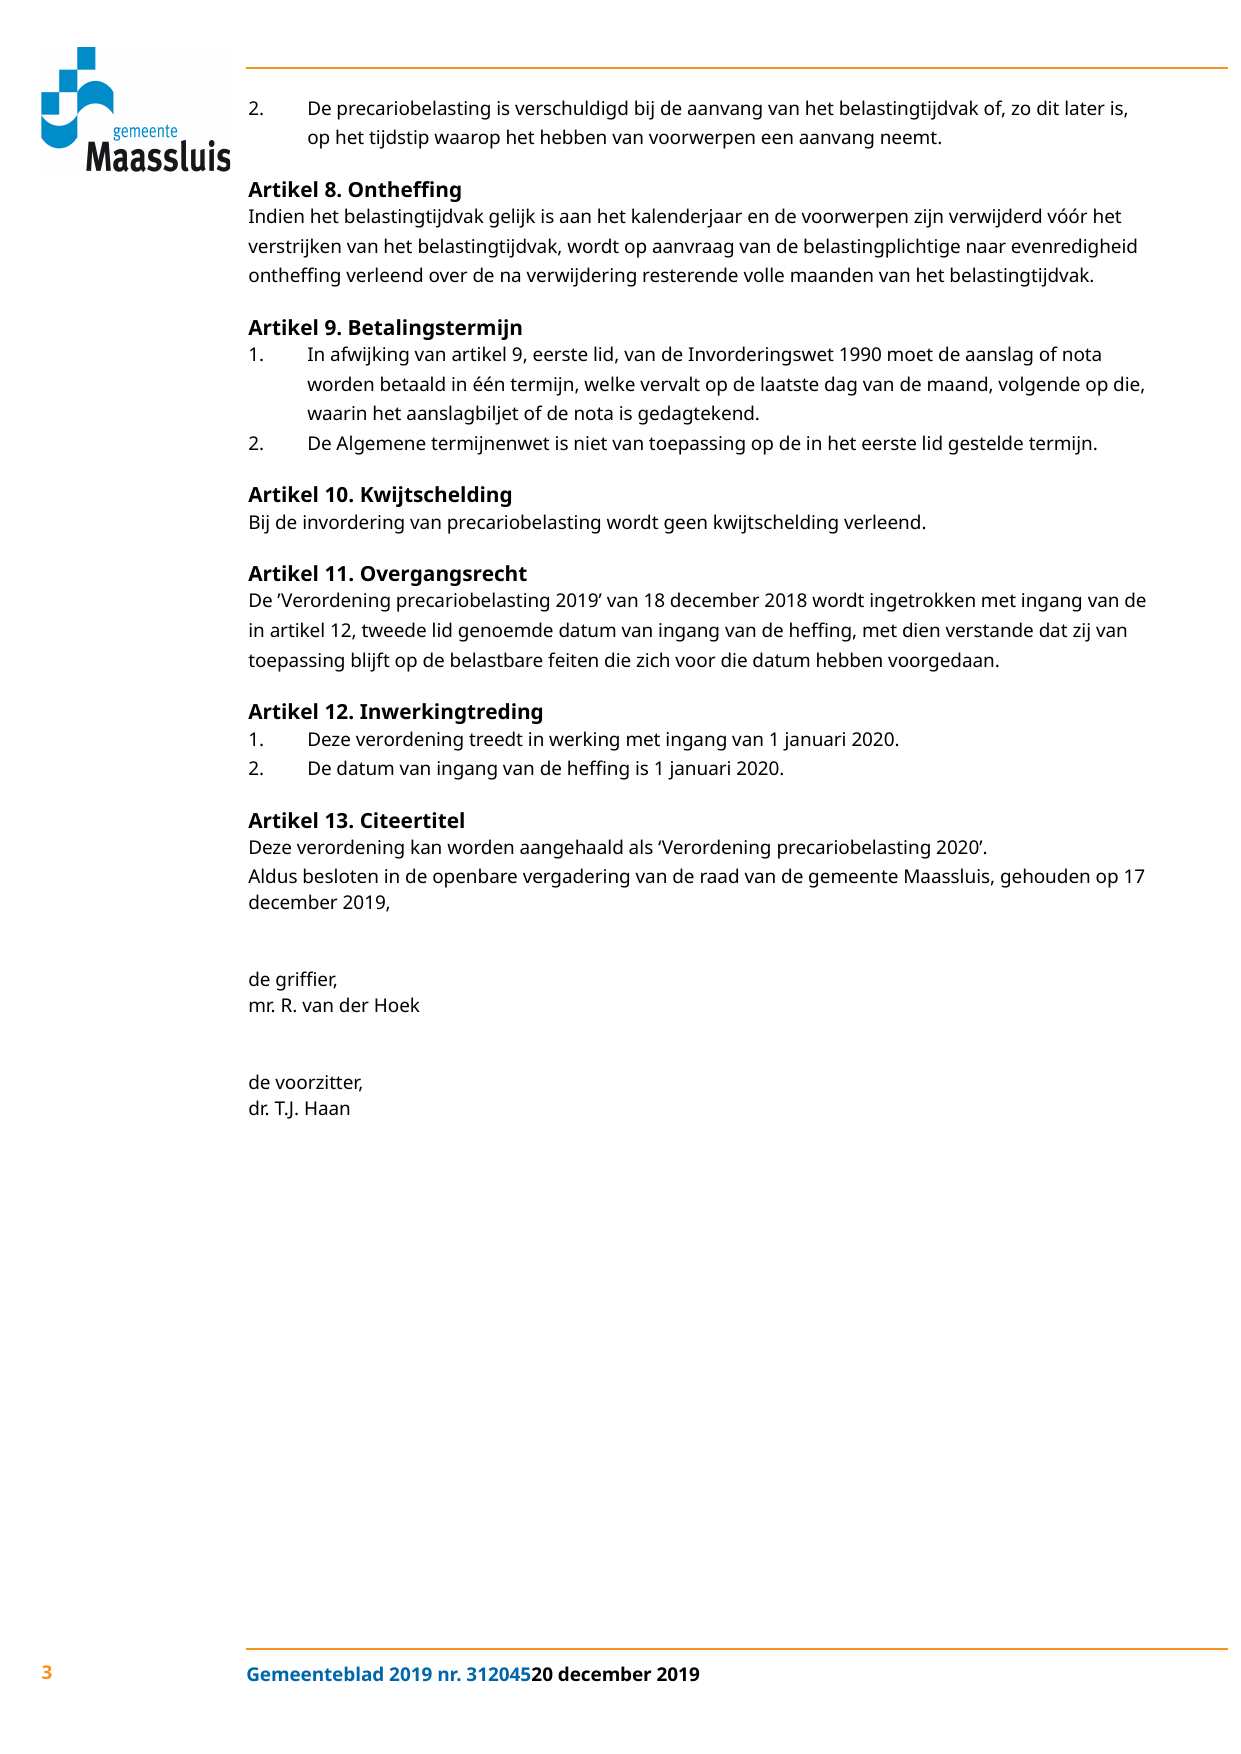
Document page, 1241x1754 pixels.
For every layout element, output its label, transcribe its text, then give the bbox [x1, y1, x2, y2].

text dr. T.J. Haan [248, 1095, 1152, 1121]
text Artikel 13. Citeertitel [248, 806, 1152, 834]
text Bij de invordering van precariobelasting wordt geen kwijtschelding verleend. [248, 509, 1152, 534]
list De precariobelasting is verschuldigd bij de aanvang van het belastingtijdvak of, zo dit later is, op het tijdstip waarop het hebben van voorwerpen een aanvang neemt. [248, 95, 1152, 150]
text de griffier, [248, 967, 1152, 992]
text Aldus besloten in de openbare vergadering van de raad van de gemeente Maassluis, gehouden op 17 december 2019, [248, 864, 1152, 915]
text mr. R. van der Hoek [248, 992, 1152, 1018]
text Artikel 12. Inwerkingtreding [248, 697, 1152, 726]
list Deze verordening treedt in werking met ingang van 1 januari 2020. [248, 726, 1152, 751]
text Artikel 11. Overgangsrecht [248, 559, 1152, 588]
picture [41, 47, 77, 92]
text Artikel 9. Betalingstermijn [248, 313, 1152, 341]
picture [41, 47, 231, 172]
text De ’Verordening precariobelasting 2019’ van 18 december 2018 wordt ingetrokken met ingang van de in artikel 12, tweede lid genoemde datum van ingang van de heffing, met dien verstande dat zij van toepassing blijft op de belastbare feiten die zich voor die datum hebben voorgedaan. [248, 588, 1152, 673]
text Indien het belastingtijdvak gelijk is aan het kalenderjaar en de voorwerpen zijn verwijderd vóór het verstrijken van het belastingtijdvak, wordt op aanvraag van de belastingplichtige naar evenredigheid ontheffing verleend over de na verwijdering resterende volle maanden van het belastingtijdvak. [248, 203, 1152, 288]
text Deze verordening kan worden aangehaald als ‘Verordening precariobelasting 2020’. [248, 834, 1152, 860]
text Artikel 10. Kwijtschelding [248, 480, 1152, 509]
text de voorzitter, [248, 1069, 1152, 1095]
list In afwijking van artikel 9, eerste lid, van de Invorderingswet 1990 moet de aanslag of nota worden betaald in één termijn, welke vervalt op de laatste dag van de maand, volgende op die, waarin het aanslagbiljet of de nota is gedagtekend. [248, 341, 1152, 426]
list De datum van ingang van de heffing is 1 januari 2020. [248, 755, 1152, 781]
text Artikel 8. Ontheffing [248, 175, 1152, 203]
list De Algemene termijnenwet is niet van toepassing op de in het eerste lid gestelde termijn. [248, 430, 1152, 456]
